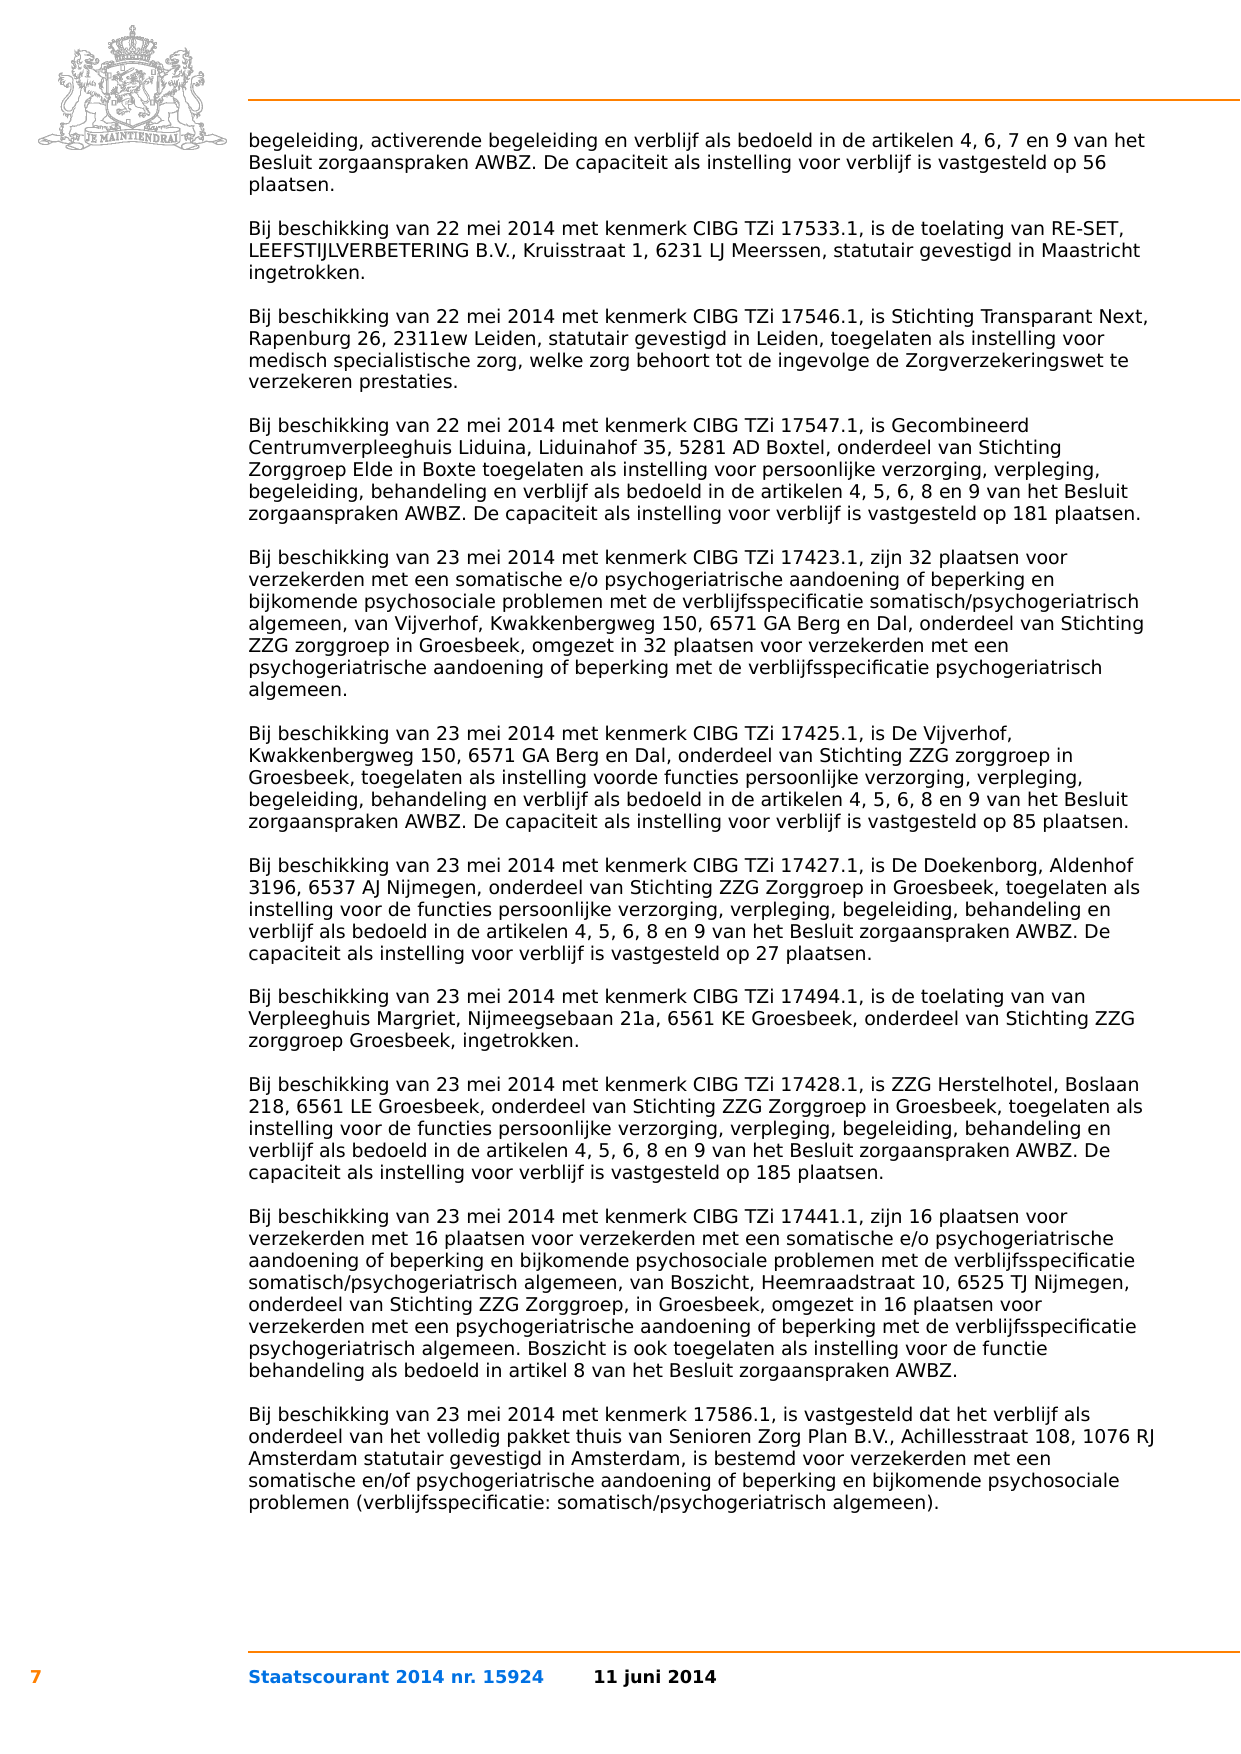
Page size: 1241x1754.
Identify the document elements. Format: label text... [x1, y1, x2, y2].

text Bij beschikking van 23 mei 2014 met kenmerk CIBG TZi 17425.1, is De Vijverhof, Kwakkenbergweg 150, 6571 GA Berg en Dal, onderdeel van Stichting ZZG zorggroep in Groesbeek, toegelaten als instelling voorde functies persoonlijke verzorging, verpleging, begeleiding, behandeling en verblijf als bedoeld in de artikelen 4, 5, 6, 8 en 9 van het Besluit zorgaanspraken AWBZ. De capaciteit als instelling voor verblijf is vastgesteld op 85 plaatsen. [248, 723, 1163, 833]
text Bij beschikking van 23 mei 2014 met kenmerk 17586.1, is vastgesteld dat het verblijf als onderdeel van het volledig pakket thuis van Senioren Zorg Plan B.V., Achillesstraat 108, 1076 RJ Amsterdam statutair gevestigd in Amsterdam, is bestemd voor verzekerden met een somatische en/of psychogeriatrische aandoening of beperking en bijkomende psychosociale problemen (verblijfsspecificatie: somatisch/psychogeriatrisch algemeen). [248, 1404, 1163, 1513]
text Bij beschikking van 23 mei 2014 met kenmerk CIBG TZi 17427.1, is De Doekenborg, Aldenhof 3196, 6537 AJ Nijmegen, onderdeel van Stichting ZZG Zorggroep in Groesbeek, toegelaten als instelling voor de functies persoonlijke verzorging, verpleging, begeleiding, behandeling en verblijf als bedoeld in de artikelen 4, 5, 6, 8 en 9 van het Besluit zorgaanspraken AWBZ. De capaciteit als instelling voor verblijf is vastgesteld op 27 plaatsen. [248, 854, 1163, 964]
picture [38, 25, 227, 150]
text Bij beschikking van 23 mei 2014 met kenmerk CIBG TZi 17494.1, is de toelating van van Verpleeghuis Margriet, Nijmeegsebaan 21a, 6561 KE Groesbeek, onderdeel van Stichting ZZG zorggroep Groesbeek, ingetrokken. [248, 986, 1163, 1052]
text Bij beschikking van 22 mei 2014 met kenmerk CIBG TZi 17547.1, is Gecombineerd Centrumverpleeghuis Liduina, Liduinahof 35, 5281 AD Boxtel, onderdeel van Stichting Zorggroep Elde in Boxte toegelaten als instelling voor persoonlijke verzorging, verpleging, begeleiding, behandeling en verblijf als bedoeld in de artikelen 4, 5, 6, 8 en 9 van het Besluit zorgaanspraken AWBZ. De capaciteit als instelling voor verblijf is vastgesteld op 181 plaatsen. [248, 415, 1163, 525]
text Bij beschikking van 23 mei 2014 met kenmerk CIBG TZi 17428.1, is ZZG Herstelhotel, Boslaan 218, 6561 LE Groesbeek, onderdeel van Stichting ZZG Zorggroep in Groesbeek, toegelaten als instelling voor de functies persoonlijke verzorging, verpleging, begeleiding, behandeling en verblijf als bedoeld in de artikelen 4, 5, 6, 8 en 9 van het Besluit zorgaanspraken AWBZ. De capaciteit als instelling voor verblijf is vastgesteld op 185 plaatsen. [248, 1074, 1163, 1184]
text Bij beschikking van 23 mei 2014 met kenmerk CIBG TZi 17441.1, zijn 16 plaatsen voor verzekerden met 16 plaatsen voor verzekerden met een somatische e/o psychogeriatrische aandoening of beperking en bijkomende psychosociale problemen met de verblijfsspecificatie somatisch/psychogeriatrisch algemeen, van Boszicht, Heemraadstraat 10, 6525 TJ Nijmegen, onderdeel van Stichting ZZG Zorggroep, in Groesbeek, omgezet in 16 plaatsen voor verzekerden met een psychogeriatrische aandoening of beperking met de verblijfsspecificatie psychogeriatrisch algemeen. Boszicht is ook toegelaten als instelling voor de functie behandeling als bedoeld in artikel 8 van het Besluit zorgaanspraken AWBZ. [248, 1206, 1163, 1382]
text Bij beschikking van 22 mei 2014 met kenmerk CIBG TZi 17546.1, is Stichting Transparant Next, Rapenburg 26, 2311ew Leiden, statutair gevestigd in Leiden, toegelaten als instelling voor medisch specialistische zorg, welke zorg behoort tot de ingevolge de Zorgverzekeringswet te verzekeren prestaties. [248, 306, 1163, 393]
text Bij beschikking van 22 mei 2014 met kenmerk CIBG TZi 17533.1, is de toelating van RE-SET, LEEFSTIJLVERBETERING B.V., Kruisstraat 1, 6231 LJ Meerssen, statutair gevestigd in Maastricht ingetrokken. [248, 218, 1163, 284]
text Bij beschikking van 23 mei 2014 met kenmerk CIBG TZi 17423.1, zijn 32 plaatsen voor verzekerden met een somatische e/o psychogeriatrische aandoening of beperking en bijkomende psychosociale problemen met de verblijfsspecificatie somatisch/psychogeriatrisch algemeen, van Vijverhof, Kwakkenbergweg 150, 6571 GA Berg en Dal, onderdeel van Stichting ZZG zorggroep in Groesbeek, omgezet in 32 plaatsen voor verzekerden met een psychogeriatrische aandoening of beperking met de verblijfsspecificatie psychogeriatrisch algemeen. [248, 547, 1163, 701]
text begeleiding, activerende begeleiding en verblijf als bedoeld in de artikelen 4, 6, 7 en 9 van het Besluit zorgaanspraken AWBZ. De capaciteit als instelling voor verblijf is vastgesteld op 56 plaatsen. [248, 130, 1163, 196]
